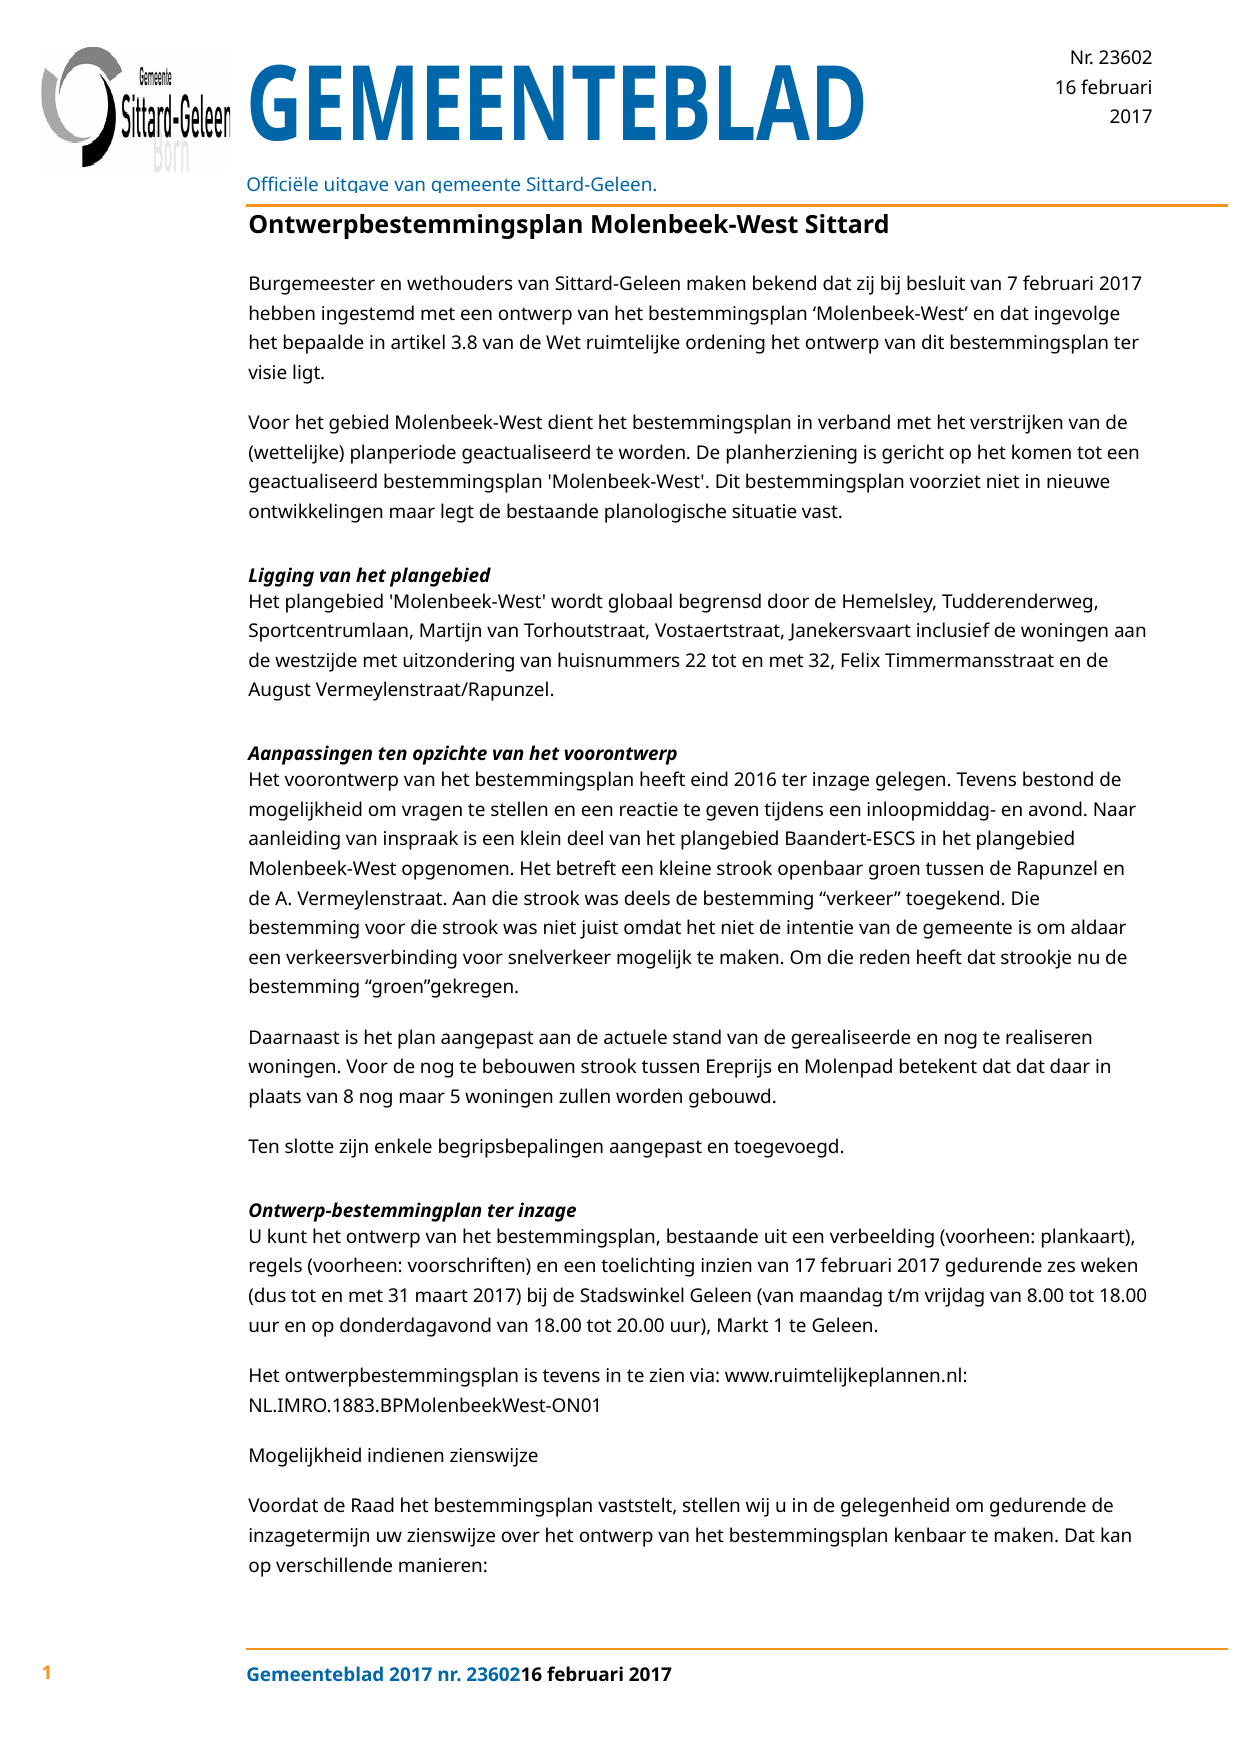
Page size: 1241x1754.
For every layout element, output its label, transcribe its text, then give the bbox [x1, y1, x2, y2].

text Burgemeester en wethouders van Sittard-Geleen maken bekend dat zij bij besluit van 7 februari 2017 hebben ingestemd met een ontwerp van het bestemmingsplan ‘Molenbeek-West’ en dat ingevolge het bepaalde in artikel 3.8 van de Wet ruimtelijke ordening het ontwerp van dit bestemmingsplan ter visie ligt. [248, 270, 1152, 385]
text Ontwerpbestemmingsplan Molenbeek-West Sittard [248, 207, 1152, 241]
text Voordat de Raad het bestemmingsplan vaststelt, stellen wij u in de gelegenheid om gedurende de inzagetermijn uw zienswijze over het ontwerp van het bestemmingsplan kenbaar te maken. Dat kan op verschillende manieren: [248, 1493, 1152, 1578]
text Het ontwerpbestemmingsplan is tevens in te zien via: www.ruimtelijkeplannen.nl: NL.IMRO.1883.BPMolenbeekWest-ON01 [248, 1362, 1152, 1418]
text Ligging van het plangebied [248, 562, 1152, 588]
text Voor het gebied Molenbeek-West dient het bestemmingsplan in verband met het verstrijken van de (wettelijke) planperiode geactualiseerd te worden. De planherziening is gericht op het komen tot een geactualiseerd bestemmingsplan 'Molenbeek-West'. Dit bestemmingsplan voorziet niet in nieuwe ontwikkelingen maar legt de bestaande planologische situatie vast. [248, 409, 1152, 524]
text Ontwerp-bestemmingplan ter inzage [248, 1197, 1152, 1223]
text Mogelijkheid indienen zienswijze [248, 1442, 1152, 1468]
picture [41, 47, 231, 172]
text Ten slotte zijn enkele begripsbepalingen aangepast en toegevoegd. [248, 1133, 1152, 1159]
text Het voorontwerp van het bestemmingsplan heeft eind 2016 ter inzage gelegen. Tevens bestond de mogelijkheid om vragen te stellen en een reactie te geven tijdens een inloopmiddag- en avond. Naar aanleiding van inspraak is een klein deel van het plangebied Baandert-ESCS in het plangebied Molenbeek-West opgenomen. Het betreft een kleine strook openbaar groen tussen de Rapunzel en de A. Vermeylenstraat. Aan die strook was deels de bestemming “verkeer” toegekend. Die bestemming voor die strook was niet juist omdat het niet de intentie van de gemeente is om aldaar een verkeersverbinding voor snelverkeer mogelijk te maken. Om die reden heeft dat strookje nu de bestemming “groen”gekregen. [248, 766, 1152, 999]
text Het plangebied 'Molenbeek-West' wordt globaal begrensd door de Hemelsley, Tudderenderweg, Sportcentrumlaan, Martijn van Torhoutstraat, Vostaertstraat, Janekersvaart inclusief de woningen aan de westzijde met uitzondering van huisnummers 22 tot en met 32, Felix Timmermansstraat en de August Vermeylenstraat/Rapunzel. [248, 588, 1152, 702]
text Aanpassingen ten opzichte van het voorontwerp [248, 741, 1152, 766]
text Daarnaast is het plan aangepast aan de actuele stand van de gerealiseerde en nog te realiseren woningen. Voor de nog te bebouwen strook tussen Ereprijs en Molenpad betekent dat dat daar in plaats van 8 nog maar 5 woningen zullen worden gebouwd. [248, 1024, 1152, 1109]
text U kunt het ontwerp van het bestemmingsplan, bestaande uit een verbeelding (voorheen: plankaart), regels (voorheen: voorschriften) en een toelichting inzien van 17 februari 2017 gedurende zes weken (dus tot en met 31 maart 2017) bij de Stadswinkel Geleen (van maandag t/m vrijdag van 8.00 tot 18.00 uur en op donderdagavond van 18.00 tot 20.00 uur), Markt 1 te Geleen. [248, 1223, 1152, 1338]
